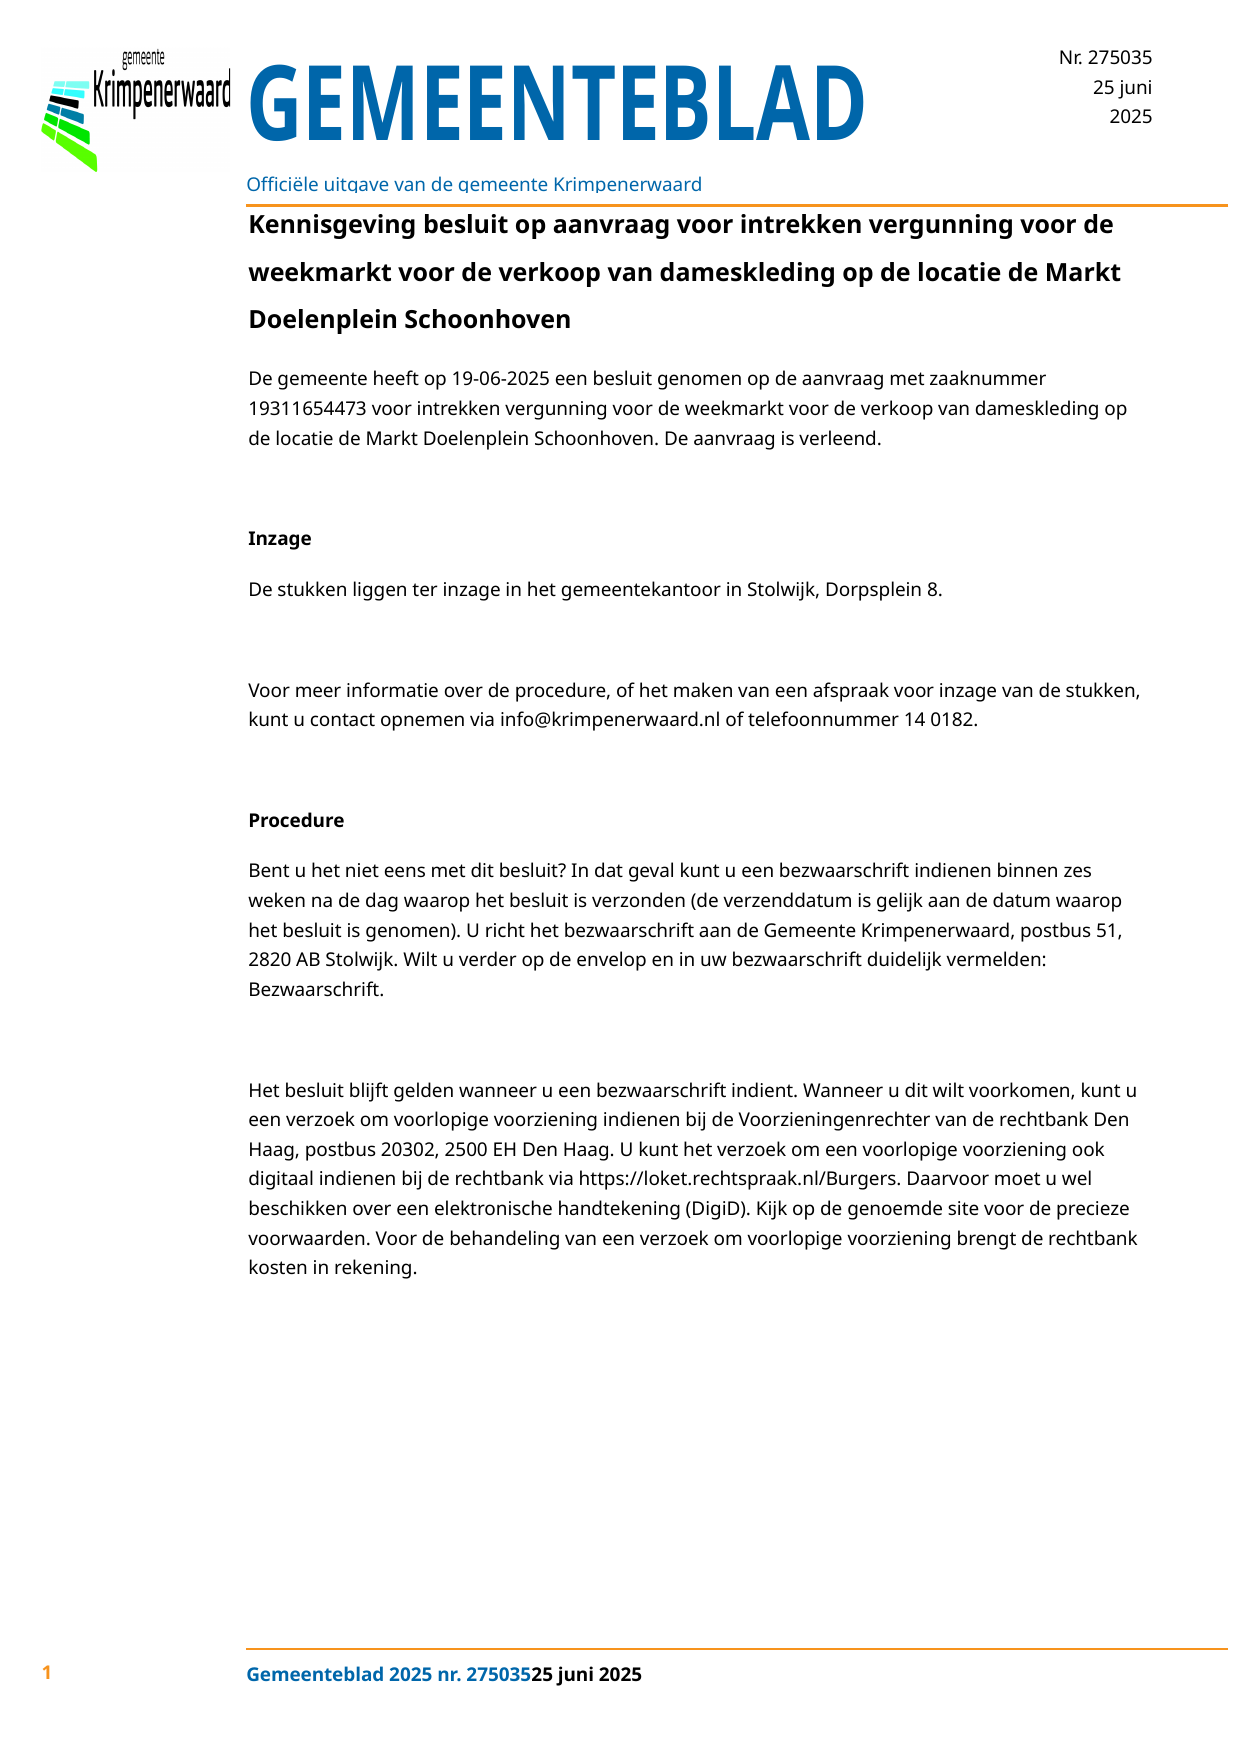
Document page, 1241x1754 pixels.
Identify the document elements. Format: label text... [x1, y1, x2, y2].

text De gemeente heeft op 19-06-2025 een besluit genomen op de aanvraag met zaaknummer 19311654473 voor intrekken vergunning voor de weekmarkt voor de verkoop van dameskleding op de locatie de Markt Doelenplein Schoonhoven. De aanvraag is verleend. [248, 366, 1152, 450]
text Procedure [248, 807, 1152, 833]
picture [41, 47, 231, 172]
text Het besluit blijft gelden wanneer u een bezwaarschrift indient. Wanneer u dit wilt voorkomen, kunt u een verzoek om voorlopige voorziening indienen bij de Voorzieningenrechter van de rechtbank Den Haag, postbus 20302, 2500 EH Den Haag. U kunt het verzoek om een voorlopige voorziening ook digitaal indienen bij de rechtbank via https://loket.rechtspraak.nl/Burgers. Daarvoor moet u wel beschikken over een elektronische handtekening (DigiD). Kijk op de genoemde site voor de precieze voorwaarden. Voor de behandeling van een verzoek om voorlopige voorziening brengt de rechtbank kosten in rekening. [248, 1077, 1152, 1280]
text Bent u het niet eens met dit besluit? In dat geval kunt u een bezwaarschrift indienen binnen zes weken na de dag waarop het besluit is verzonden (de verzenddatum is gelijk aan de datum waarop het besluit is genomen). U richt het bezwaarschrift aan de Gemeente Krimpenerwaard, postbus 51, 2820 AB Stolwijk. Wilt u verder op de envelop en in uw bezwaarschrift duidelijk vermelden: Bezwaarschrift. [248, 858, 1152, 1002]
text Voor meer informatie over de procedure, of het maken van een afspraak voor inzage van de stukken, kunt u contact opnemen via info@krimpenerwaard.nl of telefoonnummer 14 0182. [248, 677, 1152, 732]
text Kennisgeving besluit op aanvraag voor intrekken vergunning voor de weekmarkt voor de verkoop van dameskleding op de locatie de Markt Doelenplein Schoonhoven [248, 207, 1152, 336]
text Inzage [248, 526, 1152, 551]
text De stukken liggen ter inzage in het gemeentekantoor in Stolwijk, Dorpsplein 8. [248, 576, 1152, 602]
